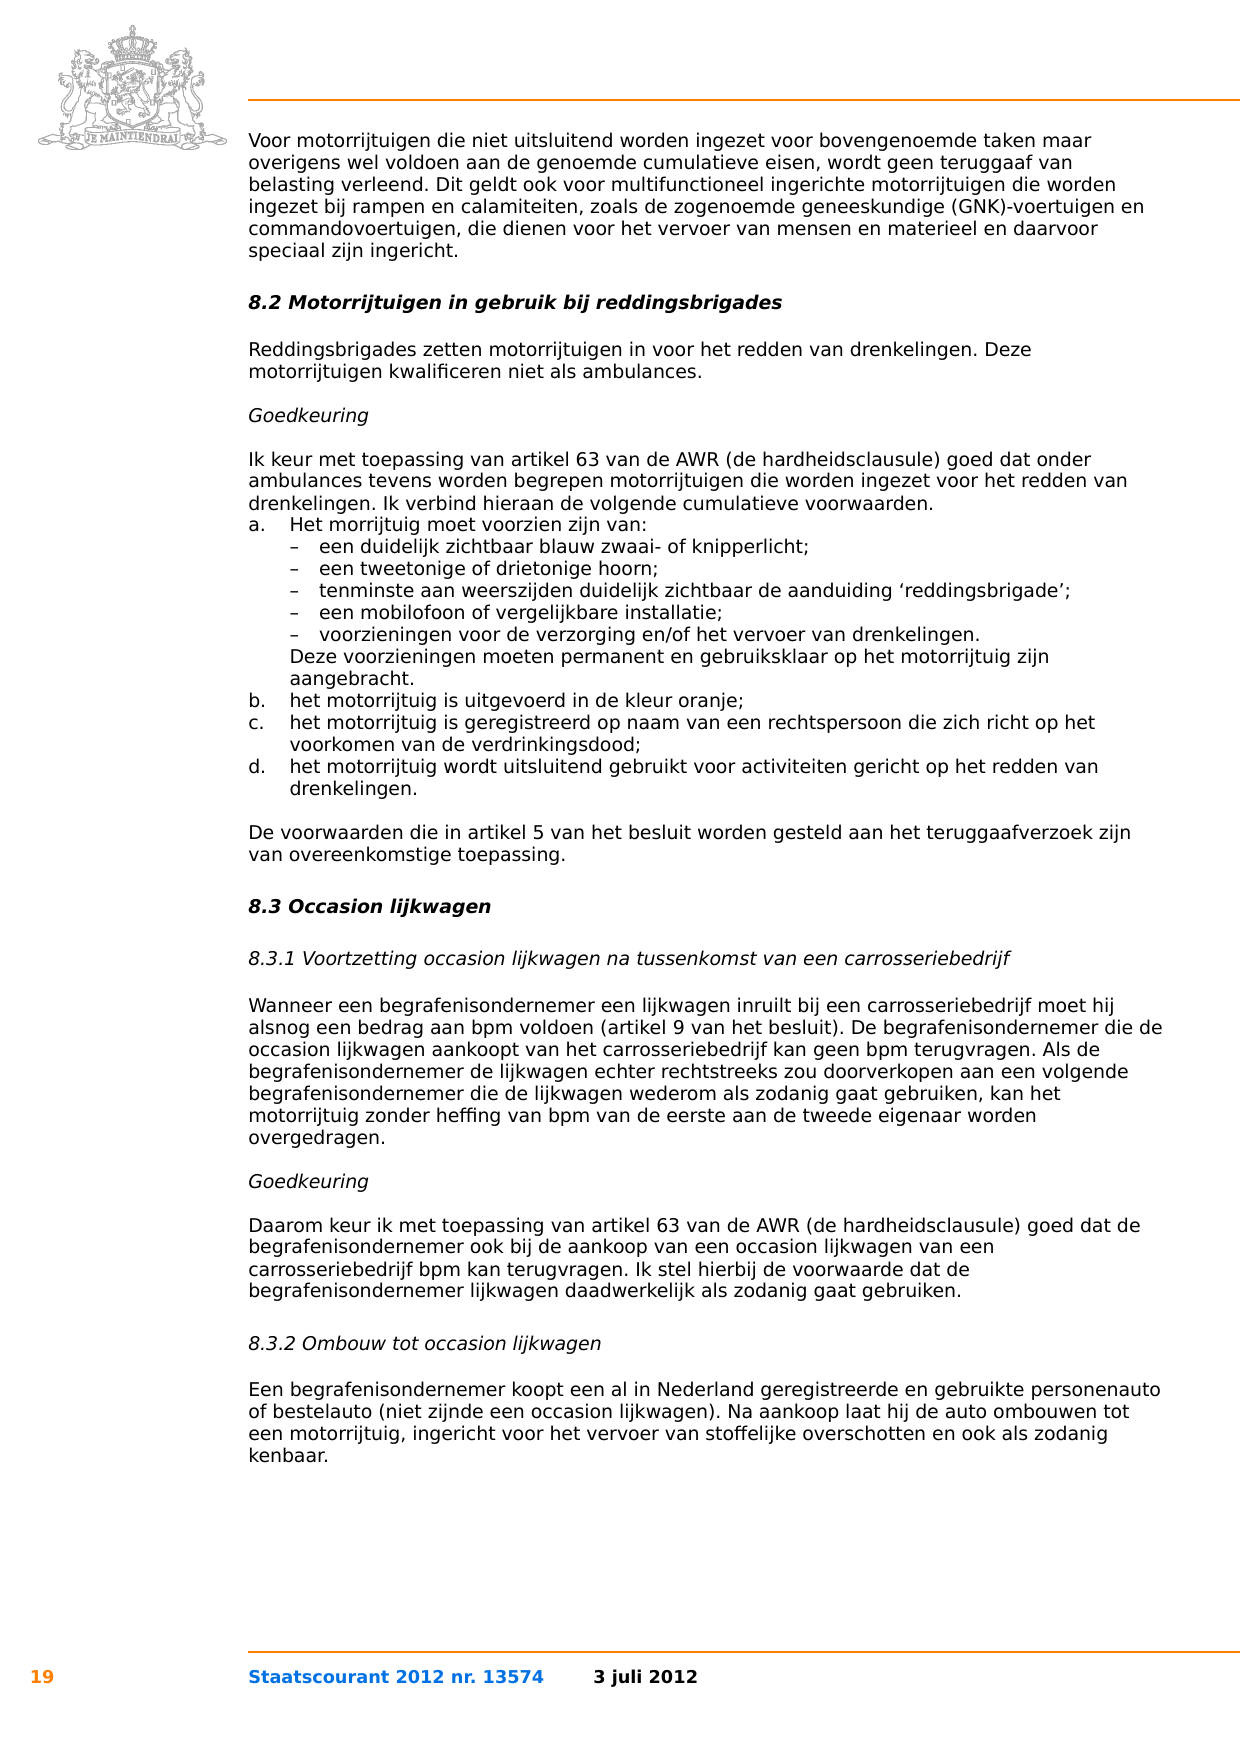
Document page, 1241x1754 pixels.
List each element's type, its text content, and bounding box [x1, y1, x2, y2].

text d. het motorrijtuig wordt uitsluitend gebruikt voor activiteiten gericht op het redden van drenkelingen. [248, 756, 1163, 800]
text c. het motorrijtuig is geregistreerd op naam van een rechtspersoon die zich richt op het voorkomen van de verdrinkingsdood; [248, 712, 1163, 756]
text – een tweetonige of drietonige hoorn; [289, 558, 1163, 580]
picture [38, 25, 227, 150]
subtitle 8.2 Motorrijtuigen in gebruik bij reddingsbrigades [248, 292, 1163, 314]
text a. Het morrijtuig moet voorzien zijn van: [248, 514, 1163, 536]
text Deze voorzieningen moeten permanent en gebruiksklaar op het motorrijtuig zijn aangebracht. [289, 646, 1163, 690]
subtitle 8.3 Occasion lijkwagen [248, 896, 1163, 918]
subtitle 8.3.1 Voortzetting occasion lijkwagen na tussenkomst van een carrosseriebedrijf [248, 948, 1163, 970]
subtitle 8.3.2 Ombouw tot occasion lijkwagen [248, 1332, 1163, 1354]
text Reddingsbrigades zetten motorrijtuigen in voor het redden van drenkelingen. Deze motorrijtuigen kwalificeren niet als ambulances. [248, 339, 1163, 383]
text Wanneer een begrafenisondernemer een lijkwagen inruilt bij een carrosseriebedrijf moet hij alsnog een bedrag aan bpm voldoen (artikel 9 van het besluit). De begrafenisondernemer die de occasion lijkwagen aankoopt van het carrosseriebedrijf kan geen bpm terugvragen. Als de begrafenisondernemer de lijkwagen echter rechtstreeks zou doorverkopen aan een volgende begrafenisondernemer die de lijkwagen wederom als zodanig gaat gebruiken, kan het motorrijtuig zonder heffing van bpm van de eerste aan de tweede eigenaar worden overgedragen. [248, 995, 1163, 1149]
text Een begrafenisondernemer koopt een al in Nederland geregistreerde en gebruikte personenauto of bestelauto (niet zijnde een occasion lijkwagen). Na aankoop laat hij de auto ombouwen tot een motorrijtuig, ingericht voor het vervoer van stoffelijke overschotten en ook als zodanig kenbaar. [248, 1379, 1163, 1467]
subtitle Goedkeuring [248, 404, 1163, 427]
text – tenminste aan weerszijden duidelijk zichtbaar de aanduiding ‘reddingsbrigade’; [289, 580, 1163, 602]
text b. het motorrijtuig is uitgevoerd in de kleur oranje; [248, 690, 1163, 712]
text De voorwaarden die in artikel 5 van het besluit worden gesteld aan het teruggaafverzoek zijn van overeenkomstige toepassing. [248, 822, 1163, 866]
text Voor motorrijtuigen die niet uitsluitend worden ingezet voor bovengenoemde taken maar overigens wel voldoen aan de genoemde cumulatieve eisen, wordt geen teruggaaf van belasting verleend. Dit geldt ook voor multifunctioneel ingerichte motorrijtuigen die worden ingezet bij rampen en calamiteiten, zoals de zogenoemde geneeskundige (GNK)-voertuigen en commandovoertuigen, die dienen voor het vervoer van mensen en materieel en daarvoor speciaal zijn ingericht. [248, 130, 1163, 262]
text – voorzieningen voor de verzorging en/of het vervoer van drenkelingen. [289, 624, 1163, 646]
text Ik keur met toepassing van artikel 63 van de AWR (de hardheidsclausule) goed dat onder ambulances tevens worden begrepen motorrijtuigen die worden ingezet voor het redden van drenkelingen. Ik verbind hieraan de volgende cumulatieve voorwaarden. [248, 448, 1163, 514]
text – een duidelijk zichtbaar blauw zwaai- of knipperlicht; [289, 536, 1163, 558]
text – een mobilofoon of vergelijkbare installatie; [289, 602, 1163, 624]
text Daarom keur ik met toepassing van artikel 63 van de AWR (de hardheidsclausule) goed dat de begrafenisondernemer ook bij de aankoop van een occasion lijkwagen van een carrosseriebedrijf bpm kan terugvragen. Ik stel hierbij de voorwaarde dat de begrafenisondernemer lijkwagen daadwerkelijk als zodanig gaat gebruiken. [248, 1214, 1163, 1302]
subtitle Goedkeuring [248, 1171, 1163, 1193]
